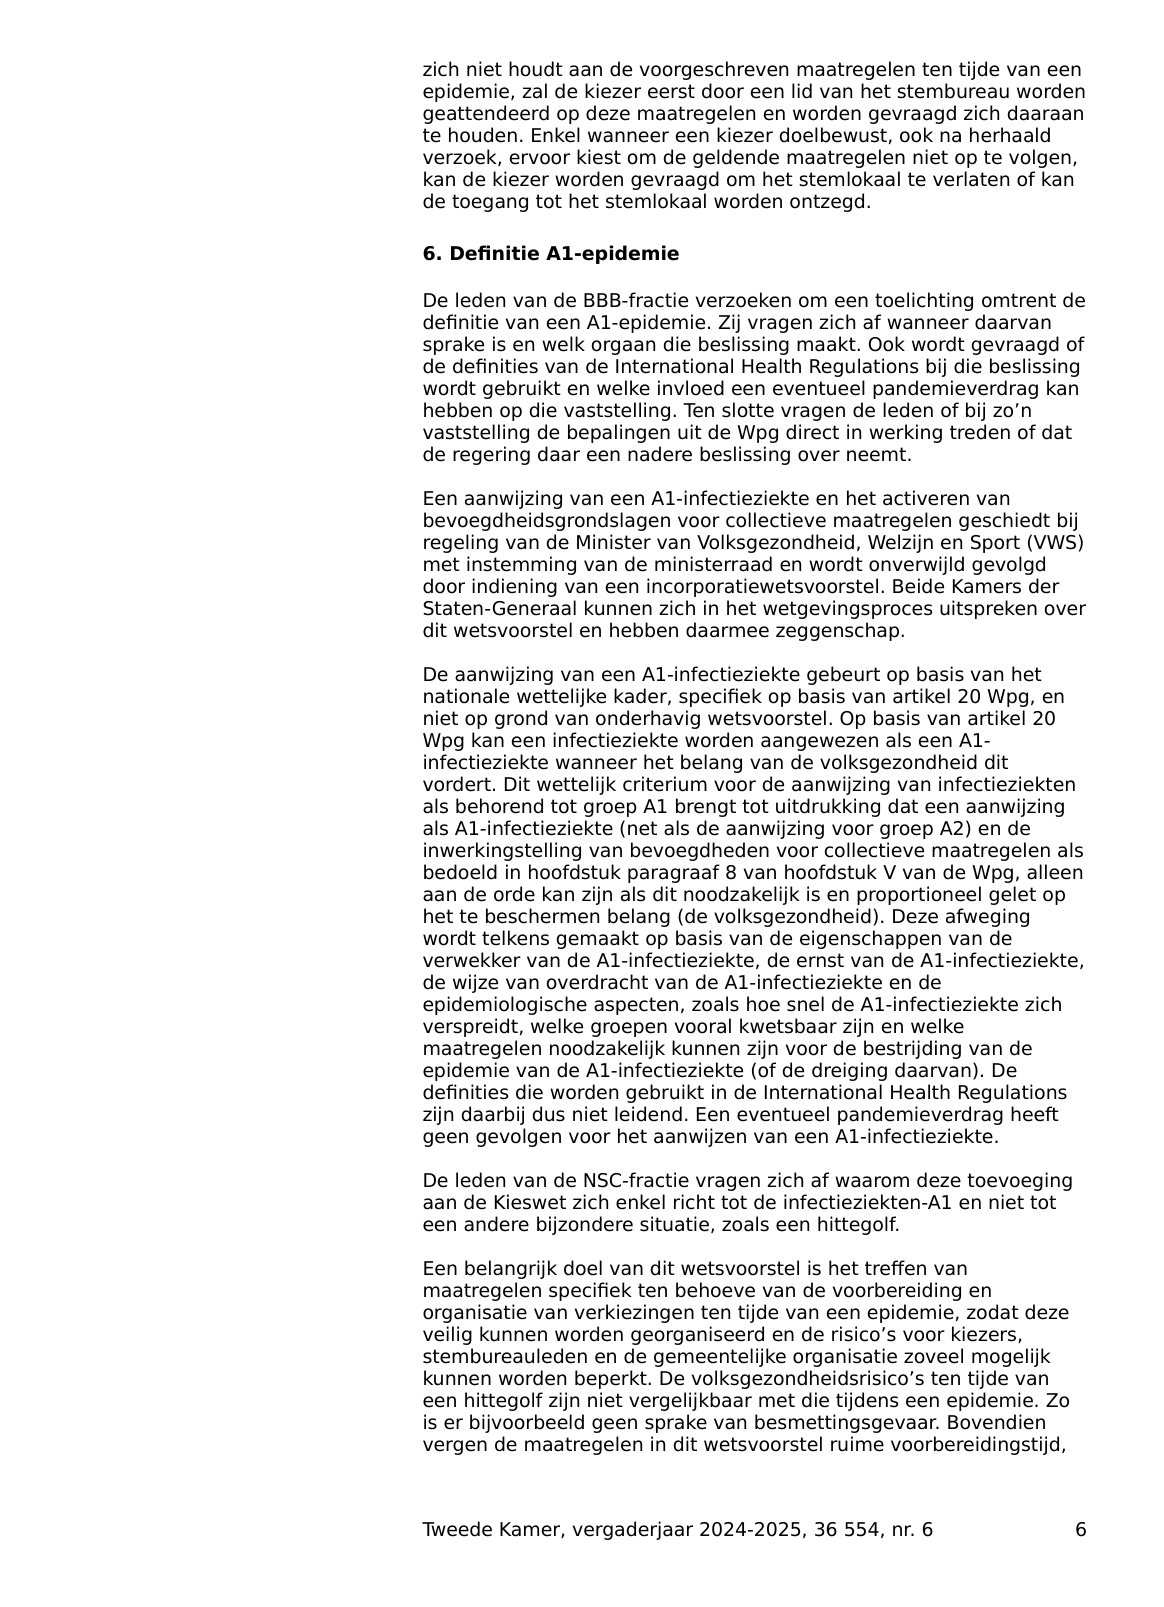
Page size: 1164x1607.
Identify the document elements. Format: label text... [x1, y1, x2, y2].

text zich niet houdt aan de voorgeschreven maatregelen ten tijde van een epidemie, zal de kiezer eerst door een lid van het stembureau worden geattendeerd op deze maatregelen en worden gevraagd zich daaraan te houden. Enkel wanneer een kiezer doelbewust, ook na herhaald verzoek, ervoor kiest om de geldende maatregelen niet op te volgen, kan de kiezer worden gevraagd om het stemlokaal te verlaten of kan de toegang tot het stemlokaal worden ontzegd. [422, 59, 1087, 213]
text De leden van de BBB-fractie verzoeken om een toelichting omtrent de definitie van een A1-epidemie. Zij vragen zich af wanneer daarvan sprake is en welk orgaan die beslissing maakt. Ook wordt gevraagd of de definities van de International Health Regulations bij die beslissing wordt gebruikt en welke invloed een eventueel pandemieverdrag kan hebben op die vaststelling. Ten slotte vragen de leden of bij zo’n vaststelling de bepalingen uit de Wpg direct in werking treden of dat de regering daar een nadere beslissing over neemt. [422, 290, 1087, 466]
text Een belangrijk doel van dit wetsvoorstel is het treffen van maatregelen specifiek ten behoeve van de voorbereiding en organisatie van verkiezingen ten tijde van een epidemie, zodat deze veilig kunnen worden georganiseerd en de risico’s voor kiezers, stembureauleden en de gemeentelijke organisatie zoveel mogelijk kunnen worden beperkt. De volksgezondheidsrisico’s ten tijde van een hittegolf zijn niet vergelijkbaar met die tijdens een epidemie. Zo is er bijvoorbeeld geen sprake van besmettingsgevaar. Bovendien vergen de maatregelen in dit wetsvoorstel ruime voorbereidingstijd, [422, 1258, 1087, 1456]
text De aanwijzing van een A1-infectieziekte gebeurt op basis van het nationale wettelijke kader, specifiek op basis van artikel 20 Wpg, en niet op grond van onderhavig wetsvoorstel. Op basis van artikel 20 Wpg kan een infectieziekte worden aangewezen als een A1-infectieziekte wanneer het belang van de volksgezondheid dit vordert. Dit wettelijk criterium voor de aanwijzing van infectieziekten als behorend tot groep A1 brengt tot uitdrukking dat een aanwijzing als A1-infectieziekte (net als de aanwijzing voor groep A2) en de inwerkingstelling van bevoegdheden voor collectieve maatregelen als bedoeld in hoofdstuk paragraaf 8 van hoofdstuk V van de Wpg, alleen aan de orde kan zijn als dit noodzakelijk is en proportioneel gelet op het te beschermen belang (de volksgezondheid). Deze afweging wordt telkens gemaakt op basis van de eigenschappen van de verwekker van de A1-infectieziekte, de ernst van de A1-infectieziekte, de wijze van overdracht van de A1-infectieziekte en de epidemiologische aspecten, zoals hoe snel de A1-infectieziekte zich verspreidt, welke groepen vooral kwetsbaar zijn en welke maatregelen noodzakelijk kunnen zijn voor de bestrijding van de epidemie van de A1-infectieziekte (of de dreiging daarvan). De definities die worden gebruikt in de International Health Regulations zijn daarbij dus niet leidend. Een eventueel pandemieverdrag heeft geen gevolgen voor het aanwijzen van een A1-infectieziekte. [422, 664, 1087, 1147]
subtitle 6. Definitie A1-epidemie [422, 243, 1087, 265]
text De leden van de NSC-fractie vragen zich af waarom deze toevoeging aan de Kieswet zich enkel richt tot de infectieziekten-A1 en niet tot een andere bijzondere situatie, zoals een hittegolf. [422, 1170, 1087, 1236]
text Een aanwijzing van een A1-infectieziekte en het activeren van bevoegdheidsgrondslagen voor collectieve maatregelen geschiedt bij regeling van de Minister van Volksgezondheid, Welzijn en Sport (VWS) met instemming van de ministerraad en wordt onverwijld gevolgd door indiening van een incorporatiewetsvoorstel. Beide Kamers der Staten-Generaal kunnen zich in het wetgevingsproces uitspreken over dit wetsvoorstel en hebben daarmee zeggenschap. [422, 488, 1087, 642]
